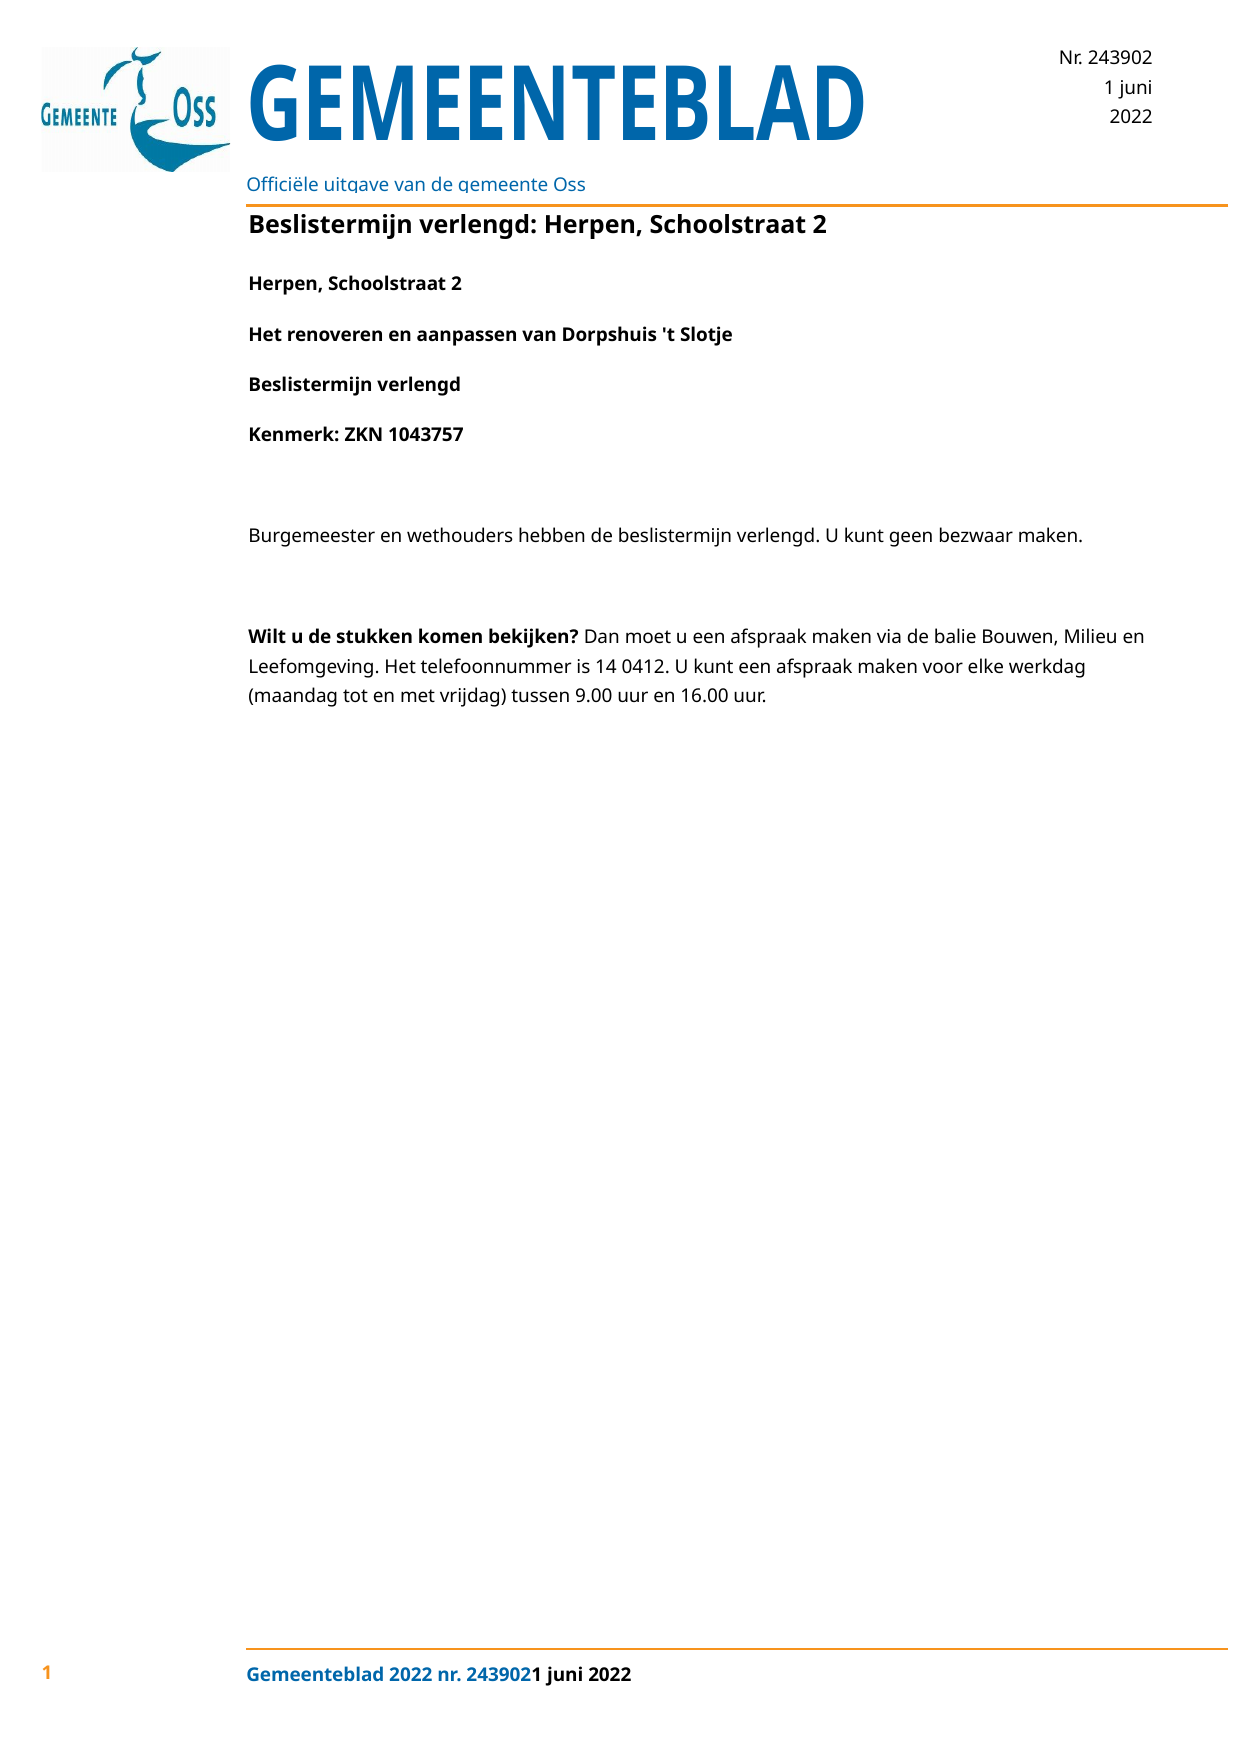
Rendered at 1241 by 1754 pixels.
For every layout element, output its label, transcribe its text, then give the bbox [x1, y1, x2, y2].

text Burgemeester en wethouders hebben de beslistermijn verlengd. U kunt geen bezwaar maken. [248, 522, 1152, 548]
text Kenmerk: ZKN 1043757 [248, 422, 1152, 447]
picture [41, 47, 231, 172]
text Beslistermijn verlengd: Herpen, Schoolstraat 2 [248, 207, 1152, 241]
text Wilt u de stukken komen bekijken? Dan moet u een afspraak maken via de balie Bouwen, Milieu en Leefomgeving. Het telefoonnummer is 14 0412. U kunt een afspraak maken voor elke werkdag (maandag tot en met vrijdag) tussen 9.00 uur en 16.00 uur. [248, 623, 1152, 708]
text Beslistermijn verlengd [248, 371, 1152, 397]
text Herpen, Schoolstraat 2 [248, 270, 1152, 296]
text Het renoveren en aanpassen van Dorpshuis 't Slotje [248, 321, 1152, 346]
